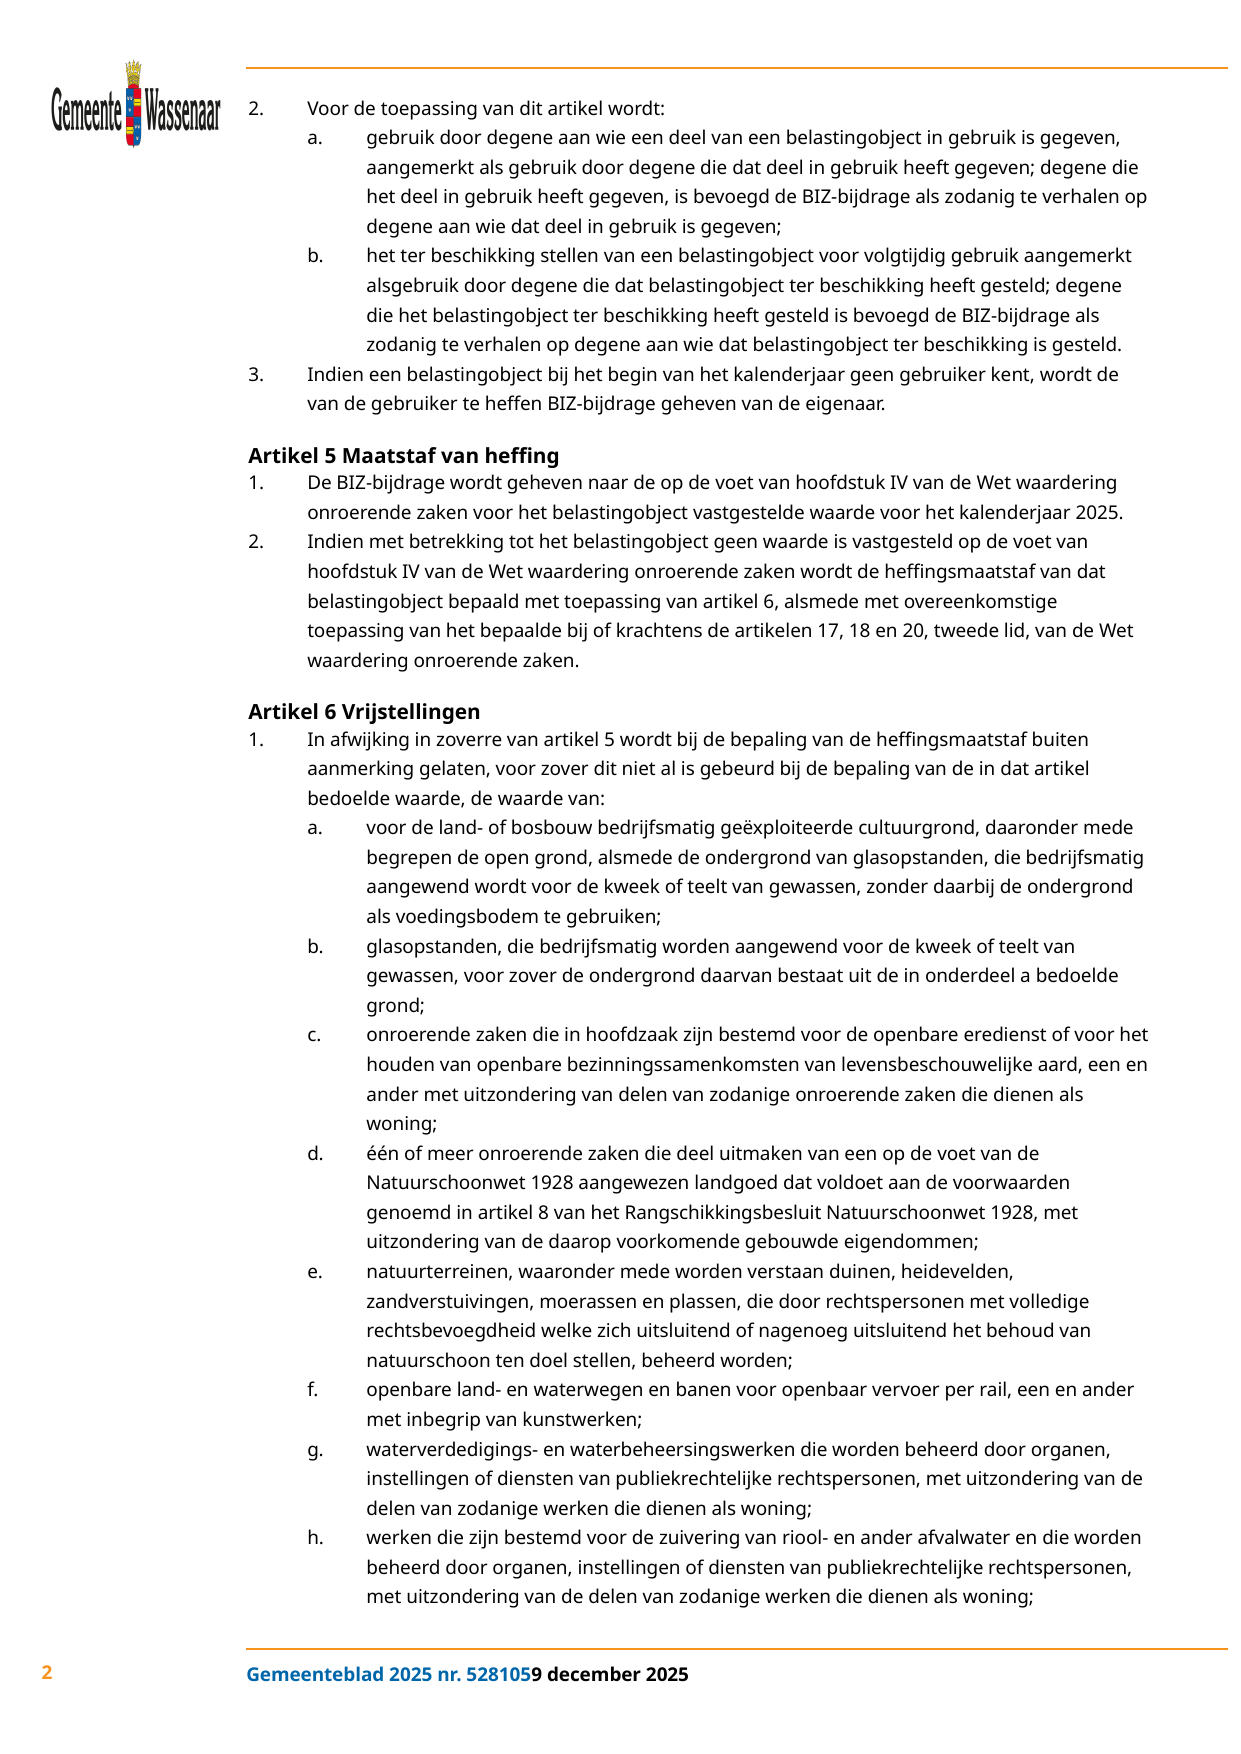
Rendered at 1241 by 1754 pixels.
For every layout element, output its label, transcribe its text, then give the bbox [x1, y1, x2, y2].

list waterverdedigings- en waterbeheersingswerken die worden beheerd door organen, instellingen of diensten van publiekrechtelijke rechtspersonen, met uitzondering van de delen van zodanige werken die dienen als woning; [307, 1436, 1152, 1521]
list openbare land- en waterwegen en banen voor openbaar vervoer per rail, een en ander met inbegrip van kunstwerken; [307, 1377, 1152, 1432]
list het ter beschikking stellen van een belastingobject voor volgtijdig gebruik aangemerkt alsgebruik door degene die dat belastingobject ter beschikking heeft gesteld; degene die het belastingobject ter beschikking heeft gesteld is bevoegd de BIZ-bijdrage als zodanig te verhalen op degene aan wie dat belastingobject ter beschikking is gesteld. [307, 243, 1152, 357]
list onroerende zaken die in hoofdzaak zijn bestemd voor de openbare eredienst of voor het houden van openbare bezinningssamenkomsten van levensbeschouwelijke aard, een en ander met uitzondering van delen van zodanige onroerende zaken die dienen als woning; [307, 1022, 1152, 1136]
list Indien een belastingobject bij het begin van het kalenderjaar geen gebruiker kent, wordt de van de gebruiker te heffen BIZ-bijdrage geheven van de eigenaar. [248, 361, 1152, 416]
text Artikel 5 Maatstaf van heffing [248, 441, 1152, 469]
list In afwijking in zoverre van artikel 5 wordt bij de bepaling van de heffingsmaatstaf buiten aanmerking gelaten, voor zover dit niet al is gebeurd bij de bepaling van de in dat artikel bedoelde waarde, de waarde van: [248, 726, 1152, 811]
picture [41, 47, 231, 172]
list Voor de toepassing van dit artikel wordt: [248, 95, 1152, 121]
list gebruik door degene aan wie een deel van een belastingobject in gebruik is gegeven, aangemerkt als gebruik door degene die dat deel in gebruik heeft gegeven; degene die het deel in gebruik heeft gegeven, is bevoegd de BIZ-bijdrage als zodanig te verhalen op degene aan wie dat deel in gebruik is gegeven; [307, 124, 1152, 239]
list voor de land- of bosbouw bedrijfsmatig geëxploiteerde cultuurgrond, daaronder mede begrepen de open grond, alsmede de ondergrond van glasopstanden, die bedrijfsmatig aangewend wordt voor de kweek of teelt van gewassen, zonder daarbij de ondergrond als voedingsbodem te gebruiken; [307, 814, 1152, 929]
list één of meer onroerende zaken die deel uitmaken van een op de voet van de Natuurschoonwet 1928 aangewezen landgoed dat voldoet aan de voorwaarden genoemd in artikel 8 van het Rangschikkingsbesluit Natuurschoonwet 1928, met uitzondering van de daarop voorkomende gebouwde eigendommen; [307, 1140, 1152, 1254]
list De BIZ-bijdrage wordt geheven naar de op de voet van hoofdstuk IV van de Wet waardering onroerende zaken voor het belastingobject vastgestelde waarde voor het kalenderjaar 2025. [248, 469, 1152, 525]
list werken die zijn bestemd voor de zuivering van riool- en ander afvalwater en die worden beheerd door organen, instellingen of diensten van publiekrechtelijke rechtspersonen, met uitzondering van de delen van zodanige werken die dienen als woning; [307, 1524, 1152, 1609]
list Indien met betrekking tot het belastingobject geen waarde is vastgesteld op de voet van hoofdstuk IV van de Wet waardering onroerende zaken wordt de heffingsmaatstaf van dat belastingobject bepaald met toepassing van artikel 6, alsmede met overeenkomstige toepassing van het bepaalde bij of krachtens de artikelen 17, 18 en 20, tweede lid, van de Wet waardering onroerende zaken. [248, 529, 1152, 673]
list glasopstanden, die bedrijfsmatig worden aangewend voor de kweek of teelt van gewassen, voor zover de ondergrond daarvan bestaat uit de in onderdeel a bedoelde grond; [307, 933, 1152, 1018]
list natuurterreinen, waaronder mede worden verstaan duinen, heidevelden, zandverstuivingen, moerassen en plassen, die door rechtspersonen met volledige rechtsbevoegdheid welke zich uitsluitend of nagenoeg uitsluitend het behoud van natuurschoon ten doel stellen, beheerd worden; [307, 1258, 1152, 1373]
text Artikel 6 Vrijstellingen [248, 697, 1152, 726]
